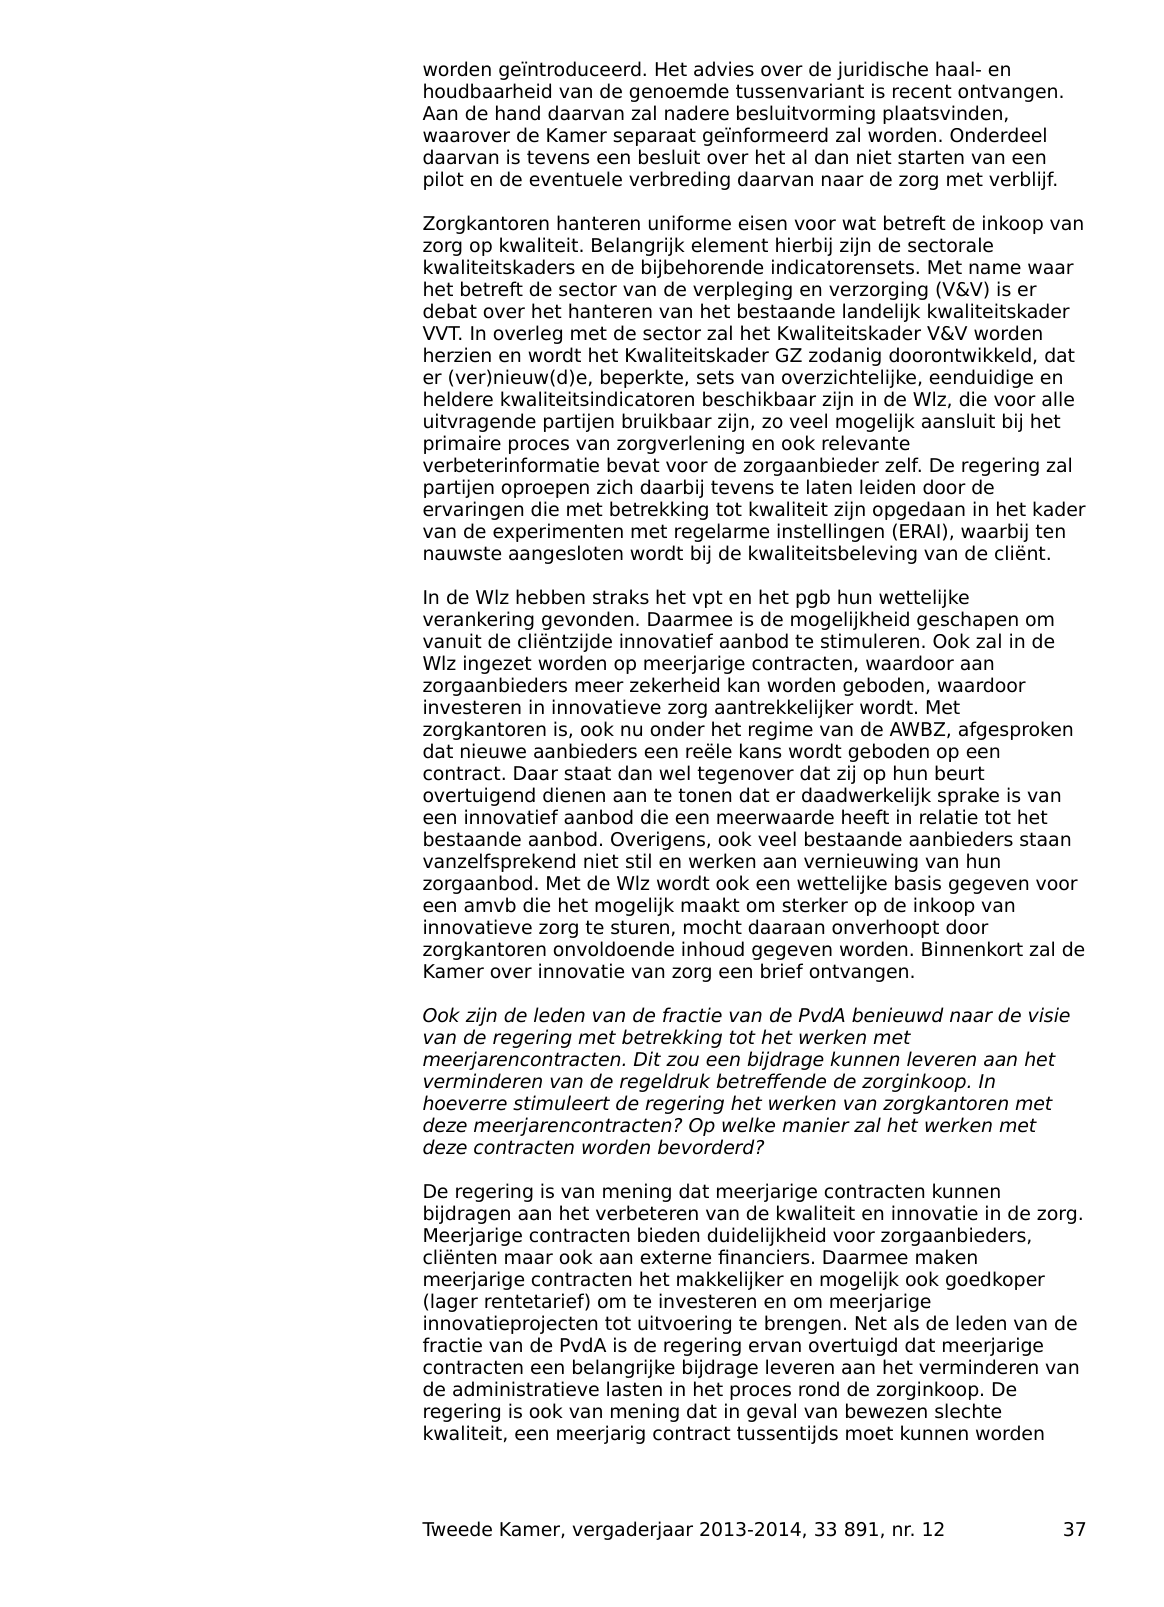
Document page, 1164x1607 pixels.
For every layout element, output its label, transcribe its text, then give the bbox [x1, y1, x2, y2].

text De regering is van mening dat meerjarige contracten kunnen bijdragen aan het verbeteren van de kwaliteit en innovatie in de zorg. Meerjarige contracten bieden duidelijkheid voor zorgaanbieders, cliënten maar ook aan externe financiers. Daarmee maken meerjarige contracten het makkelijker en mogelijk ook goedkoper (lager rentetarief) om te investeren en om meerjarige innovatieprojecten tot uitvoering te brengen. Net als de leden van de fractie van de PvdA is de regering ervan overtuigd dat meerjarige contracten een belangrijke bijdrage leveren aan het verminderen van de administratieve lasten in het proces rond de zorginkoop. De regering is ook van mening dat in geval van bewezen slechte kwaliteit, een meerjarig contract tussentijds moet kunnen worden [422, 1181, 1087, 1444]
text Zorgkantoren hanteren uniforme eisen voor wat betreft de inkoop van zorg op kwaliteit. Belangrijk element hierbij zijn de sectorale kwaliteitskaders en de bijbehorende indicatorensets. Met name waar het betreft de sector van de verpleging en verzorging (V&V) is er debat over het hanteren van het bestaande landelijk kwaliteitskader VVT. In overleg met de sector zal het Kwaliteitskader V&V worden herzien en wordt het Kwaliteitskader GZ zodanig doorontwikkeld, dat er (ver)nieuw(d)e, beperkte, sets van overzichtelijke, eenduidige en heldere kwaliteitsindicatoren beschikbaar zijn in de Wlz, die voor alle uitvragende partijen bruikbaar zijn, zo veel mogelijk aansluit bij het primaire proces van zorgverlening en ook relevante verbeterinformatie bevat voor de zorgaanbieder zelf. De regering zal partijen oproepen zich daarbij tevens te laten leiden door de ervaringen die met betrekking tot kwaliteit zijn opgedaan in het kader van de experimenten met regelarme instellingen (ERAI), waarbij ten nauwste aangesloten wordt bij de kwaliteitsbeleving van de cliënt. [422, 213, 1087, 565]
text Ook zijn de leden van de fractie van de PvdA benieuwd naar de visie van de regering met betrekking tot het werken met meerjarencontracten. Dit zou een bijdrage kunnen leveren aan het verminderen van de regeldruk betreffende de zorginkoop. In hoeverre stimuleert de regering het werken van zorgkantoren met deze meerjarencontracten? Op welke manier zal het werken met deze contracten worden bevorderd? [422, 1005, 1087, 1159]
text worden geïntroduceerd. Het advies over de juridische haal- en houdbaarheid van de genoemde tussenvariant is recent ontvangen. Aan de hand daarvan zal nadere besluitvorming plaatsvinden, waarover de Kamer separaat geïnformeerd zal worden. Onderdeel daarvan is tevens een besluit over het al dan niet starten van een pilot en de eventuele verbreding daarvan naar de zorg met verblijf. [422, 59, 1087, 191]
text In de Wlz hebben straks het vpt en het pgb hun wettelijke verankering gevonden. Daarmee is de mogelijkheid geschapen om vanuit de cliëntzijde innovatief aanbod te stimuleren. Ook zal in de Wlz ingezet worden op meerjarige contracten, waardoor aan zorgaanbieders meer zekerheid kan worden geboden, waardoor investeren in innovatieve zorg aantrekkelijker wordt. Met zorgkantoren is, ook nu onder het regime van de AWBZ, afgesproken dat nieuwe aanbieders een reële kans wordt geboden op een contract. Daar staat dan wel tegenover dat zij op hun beurt overtuigend dienen aan te tonen dat er daadwerkelijk sprake is van een innovatief aanbod die een meerwaarde heeft in relatie tot het bestaande aanbod. Overigens, ook veel bestaande aanbieders staan vanzelfsprekend niet stil en werken aan vernieuwing van hun zorgaanbod. Met de Wlz wordt ook een wettelijke basis gegeven voor een amvb die het mogelijk maakt om sterker op de inkoop van innovatieve zorg te sturen, mocht daaraan onverhoopt door zorgkantoren onvoldoende inhoud gegeven worden. Binnenkort zal de Kamer over innovatie van zorg een brief ontvangen. [422, 587, 1087, 983]
